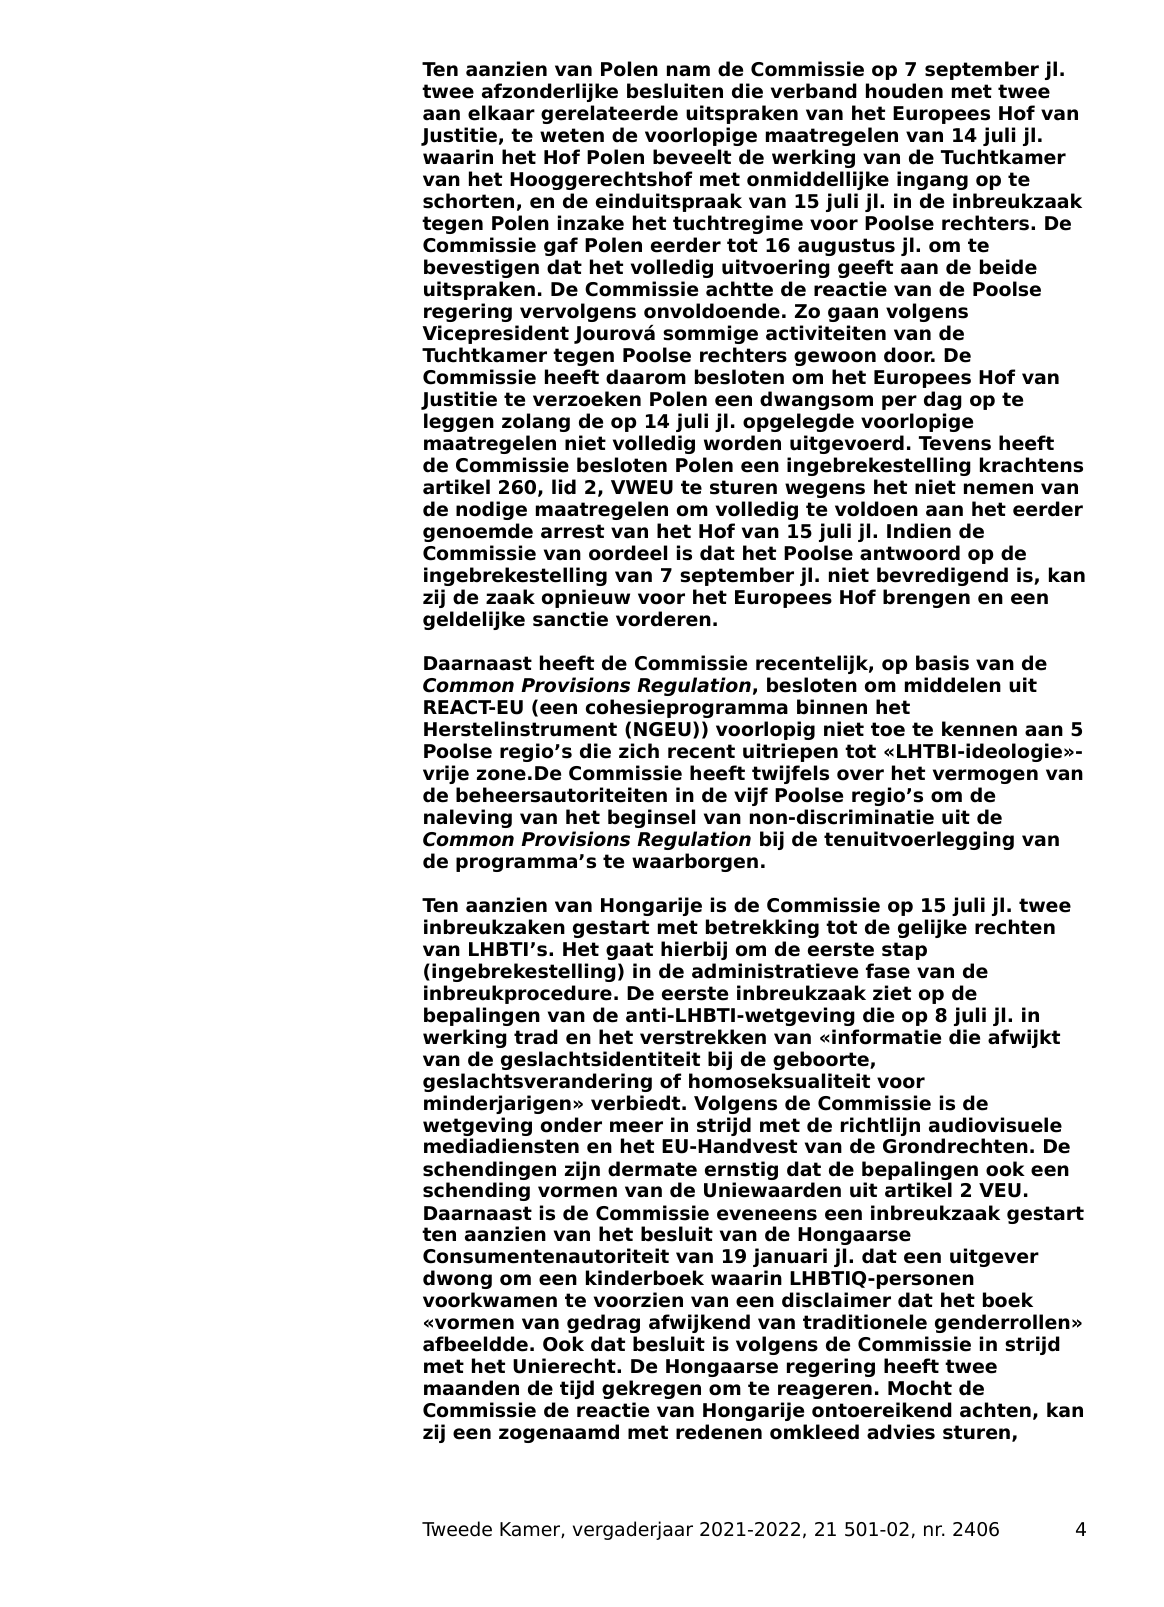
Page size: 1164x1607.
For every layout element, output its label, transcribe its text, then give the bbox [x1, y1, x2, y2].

text Daarnaast heeft de Commissie recentelijk, op basis van de Common Provisions Regulation, besloten om middelen uit REACT-EU (een cohesieprogramma binnen het Herstelinstrument (NGEU)) voorlopig niet toe te kennen aan 5 Poolse regio’s die zich recent uitriepen tot «LHTBI-ideologie»-vrije zone.De Commissie heeft twijfels over het vermogen van de beheersautoriteiten in de vijf Poolse regio’s om de naleving van het beginsel van non-discriminatie uit de Common Provisions Regulation bij de tenuitvoerlegging van de programma’s te waarborgen. [422, 653, 1087, 872]
text Ten aanzien van Hongarije is de Commissie op 15 juli jl. twee inbreukzaken gestart met betrekking tot de gelijke rechten van LHBTI’s. Het gaat hierbij om de eerste stap (ingebrekestelling) in de administratieve fase van de inbreukprocedure. De eerste inbreukzaak ziet op de bepalingen van de anti-LHBTI-wetgeving die op 8 juli jl. in werking trad en het verstrekken van «informatie die afwijkt van de geslachtsidentiteit bij de geboorte, geslachtsverandering of homoseksualiteit voor minderjarigen» verbiedt. Volgens de Commissie is de wetgeving onder meer in strijd met de richtlijn audiovisuele mediadiensten en het EU-Handvest van de Grondrechten. De schendingen zijn dermate ernstig dat de bepalingen ook een schending vormen van de Uniewaarden uit artikel 2 VEU. Daarnaast is de Commissie eveneens een inbreukzaak gestart ten aanzien van het besluit van de Hongaarse Consumentenautoriteit van 19 januari jl. dat een uitgever dwong om een kinderboek waarin LHBTIQ-personen voorkwamen te voorzien van een disclaimer dat het boek «vormen van gedrag afwijkend van traditionele genderrollen» afbeeldde. Ook dat besluit is volgens de Commissie in strijd met het Unierecht. De Hongaarse regering heeft twee maanden de tijd gekregen om te reageren. Mocht de Commissie de reactie van Hongarije ontoereikend achten, kan zij een zogenaamd met redenen omkleed advies sturen, [422, 895, 1087, 1444]
text Ten aanzien van Polen nam de Commissie op 7 september jl. twee afzonderlijke besluiten die verband houden met twee aan elkaar gerelateerde uitspraken van het Europees Hof van Justitie, te weten de voorlopige maatregelen van 14 juli jl. waarin het Hof Polen beveelt de werking van de Tuchtkamer van het Hooggerechtshof met onmiddellijke ingang op te schorten, en de einduitspraak van 15 juli jl. in de inbreukzaak tegen Polen inzake het tuchtregime voor Poolse rechters. De Commissie gaf Polen eerder tot 16 augustus jl. om te bevestigen dat het volledig uitvoering geeft aan de beide uitspraken. De Commissie achtte de reactie van de Poolse regering vervolgens onvoldoende. Zo gaan volgens Vicepresident Jourová sommige activiteiten van de Tuchtkamer tegen Poolse rechters gewoon door. De Commissie heeft daarom besloten om het Europees Hof van Justitie te verzoeken Polen een dwangsom per dag op te leggen zolang de op 14 juli jl. opgelegde voorlopige maatregelen niet volledig worden uitgevoerd. Tevens heeft de Commissie besloten Polen een ingebrekestelling krachtens artikel 260, lid 2, VWEU te sturen wegens het niet nemen van de nodige maatregelen om volledig te voldoen aan het eerder genoemde arrest van het Hof van 15 juli jl. Indien de Commissie van oordeel is dat het Poolse antwoord op de ingebrekestelling van 7 september jl. niet bevredigend is, kan zij de zaak opnieuw voor het Europees Hof brengen en een geldelijke sanctie vorderen. [422, 59, 1087, 631]
